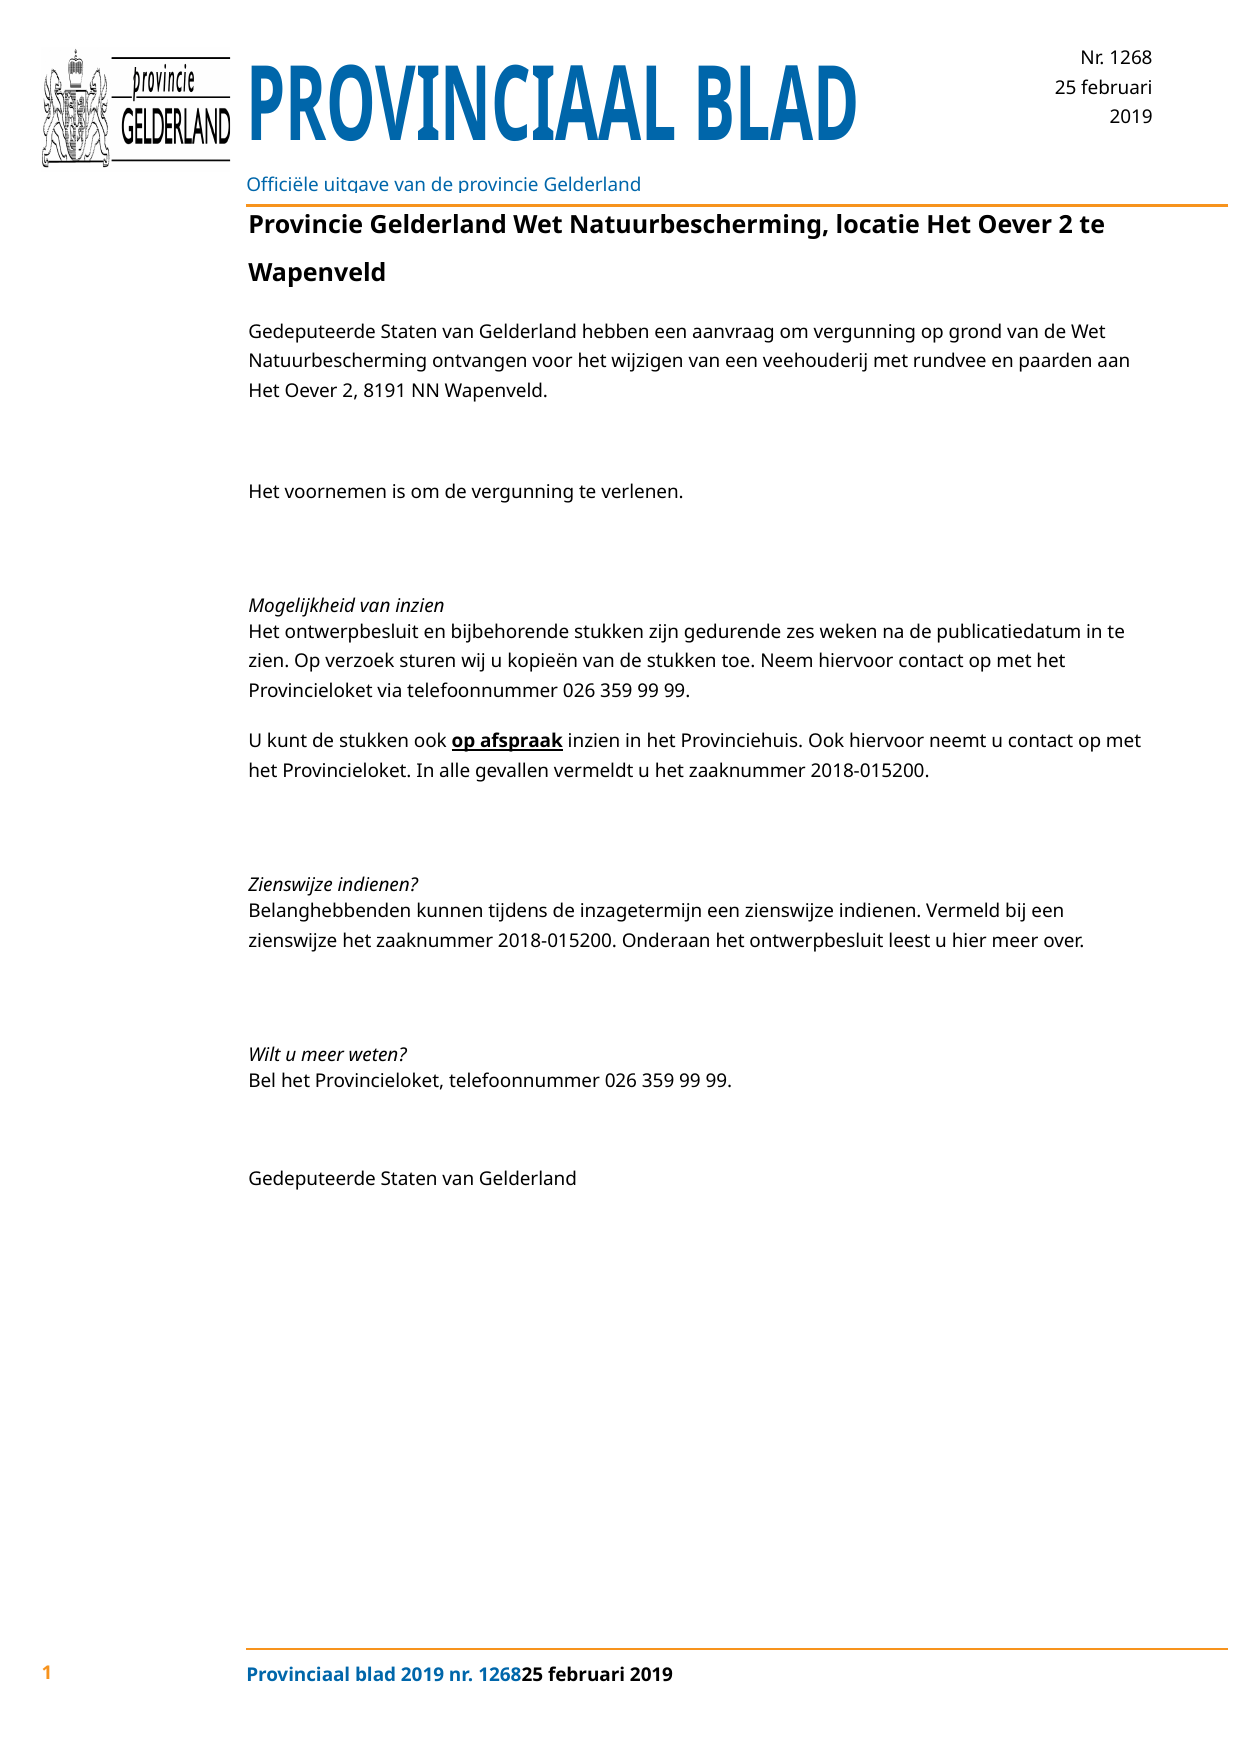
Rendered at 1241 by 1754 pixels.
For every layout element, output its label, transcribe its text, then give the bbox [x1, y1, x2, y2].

text Wilt u meer weten? [248, 1041, 1152, 1067]
text Belanghebbenden kunnen tijdens de inzagetermijn een zienswijze indienen. Vermeld bij een zienswijze het zaaknummer 2018-015200. Onderaan het ontwerpbesluit leest u hier meer over. [248, 897, 1152, 953]
text U kunt de stukken ook op afspraak inzien in het Provinciehuis. Ook hiervoor neemt u contact op met het Provincieloket. In alle gevallen vermeldt u het zaaknummer 2018-015200. [248, 728, 1152, 783]
text Gedeputeerde Staten van Gelderland [248, 1165, 1152, 1191]
text Het ontwerpbesluit en bijbehorende stukken zijn gedurende zes weken na de publicatiedatum in te zien. Op verzoek sturen wij u kopieën van de stukken toe. Neem hiervoor contact op met het Provincieloket via telefoonnummer 026 359 99 99. [248, 618, 1152, 703]
text Het voornemen is om de vergunning te verlenen. [248, 478, 1152, 504]
text Provincie Gelderland Wet Natuurbescherming, locatie Het Oever 2 te Wapenveld [248, 207, 1152, 288]
text Gedeputeerde Staten van Gelderland hebben een aanvraag om vergunning op grond van de Wet Natuurbescherming ontvangen voor het wijzigen van een veehouderij met rundvee en paarden aan Het Oever 2, 8191 NN Wapenveld. [248, 318, 1152, 403]
text Mogelijkheid van inzien [248, 592, 1152, 618]
picture [41, 47, 231, 172]
text Bel het Provincieloket, telefoonnummer 026 359 99 99. [248, 1067, 1152, 1093]
text Zienswijze indienen? [248, 872, 1152, 897]
